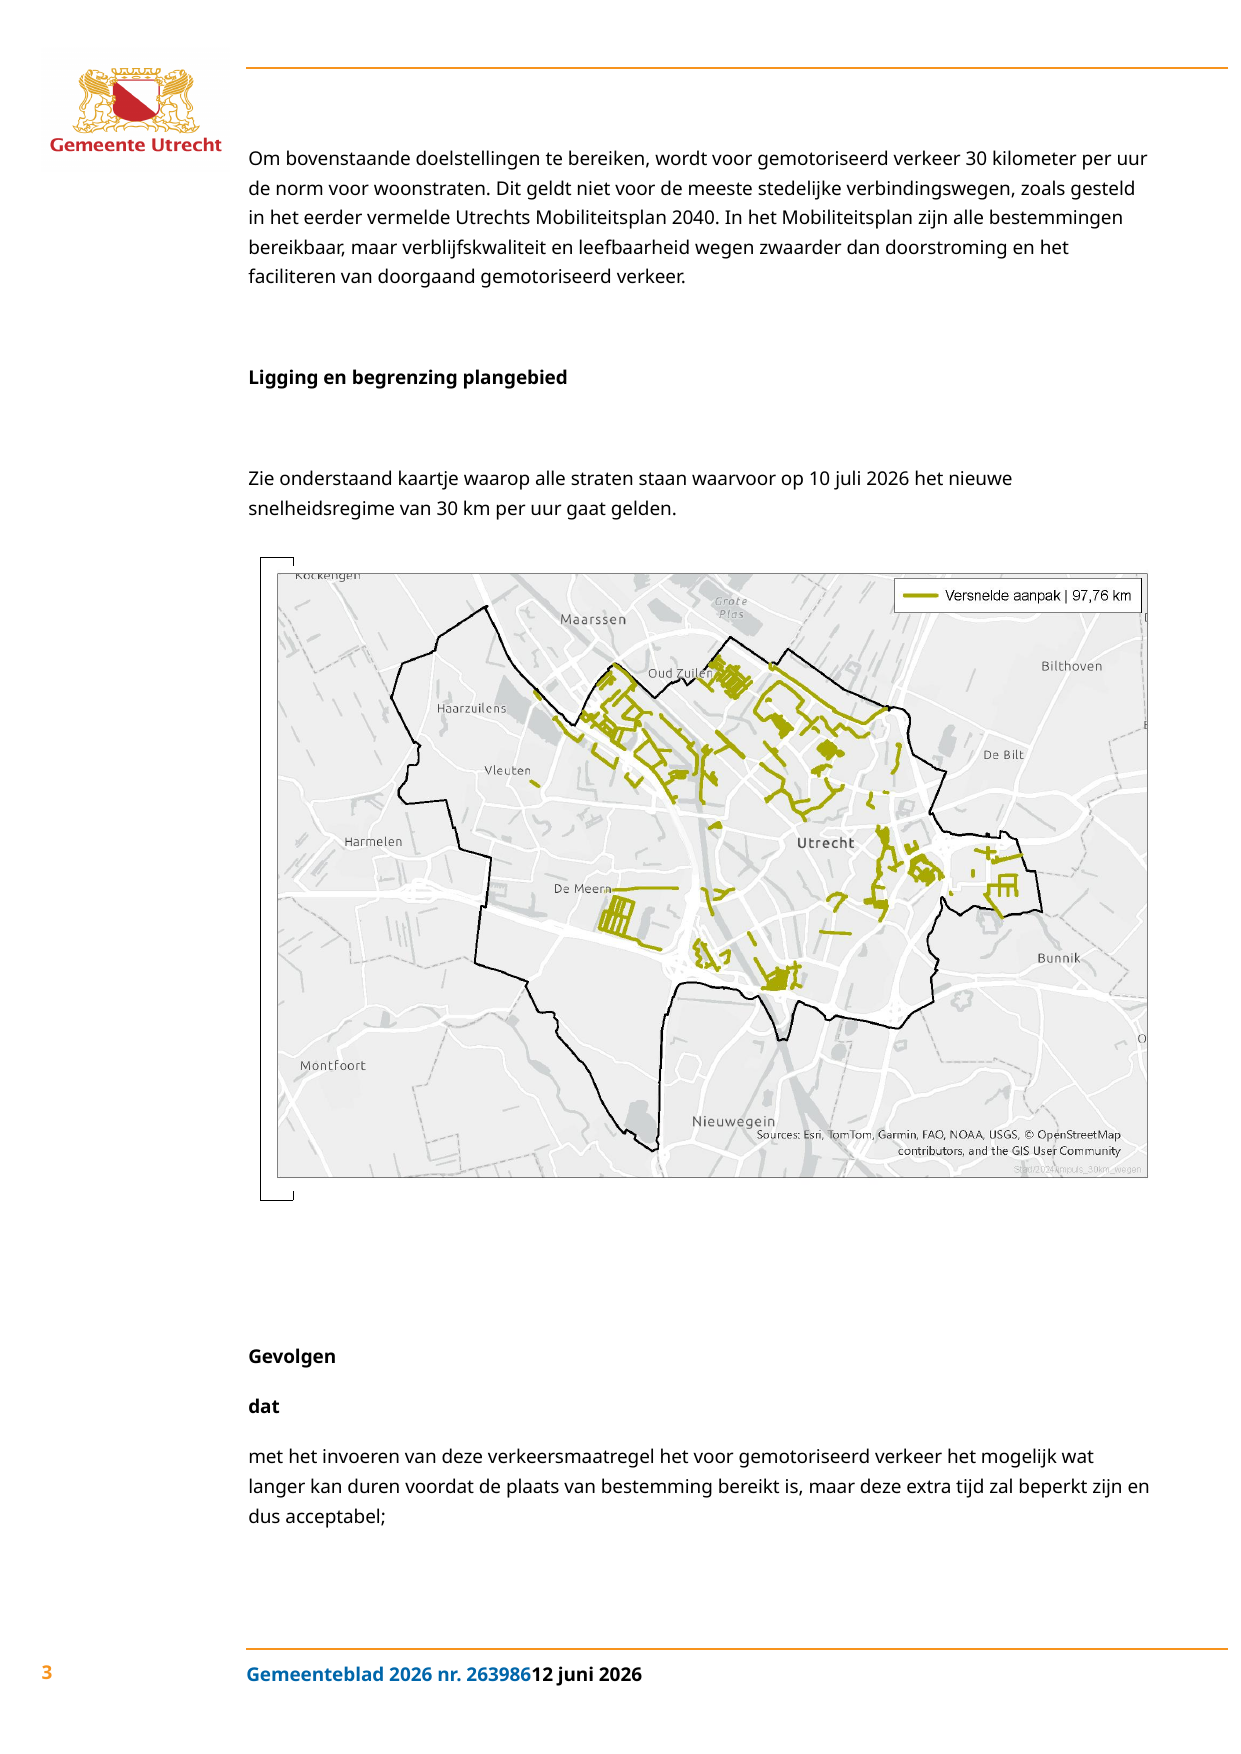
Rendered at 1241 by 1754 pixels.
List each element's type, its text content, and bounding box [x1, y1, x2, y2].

text Om bovenstaande doelstellingen te bereiken, wordt voor gemotoriseerd verkeer 30 kilometer per uur de norm voor woonstraten. Dit geldt niet voor de meeste stedelijke verbindingswegen, zoals gesteld in het eerder vermelde Utrechts Mobiliteitsplan 2040. In het Mobiliteitsplan zijn alle bestemmingen bereikbaar, maar verblijfskwaliteit en leefbaarheid wegen zwaarder dan doorstroming en het faciliteren van doorgaand gemotoriseerd verkeer. [248, 145, 1152, 289]
text met het invoeren van deze verkeersmaatregel het voor gemotoriseerd verkeer het mogelijk wat langer kan duren voordat de plaats van bestemming bereikt is, maar deze extra tijd zal beperkt zijn en dus acceptabel; [248, 1444, 1152, 1528]
text Ligging en begrenzing plangebied [248, 364, 1152, 390]
picture [41, 47, 231, 172]
text Gevolgen [248, 1343, 1152, 1368]
picture [268, 566, 1156, 1191]
text Zie onderstaand kaartje waarop alle straten staan waarvoor op 10 juli 2026 het nieuwe snelheidsregime van 30 km per uur gaat gelden. [248, 465, 1152, 521]
text dat [248, 1393, 1152, 1419]
